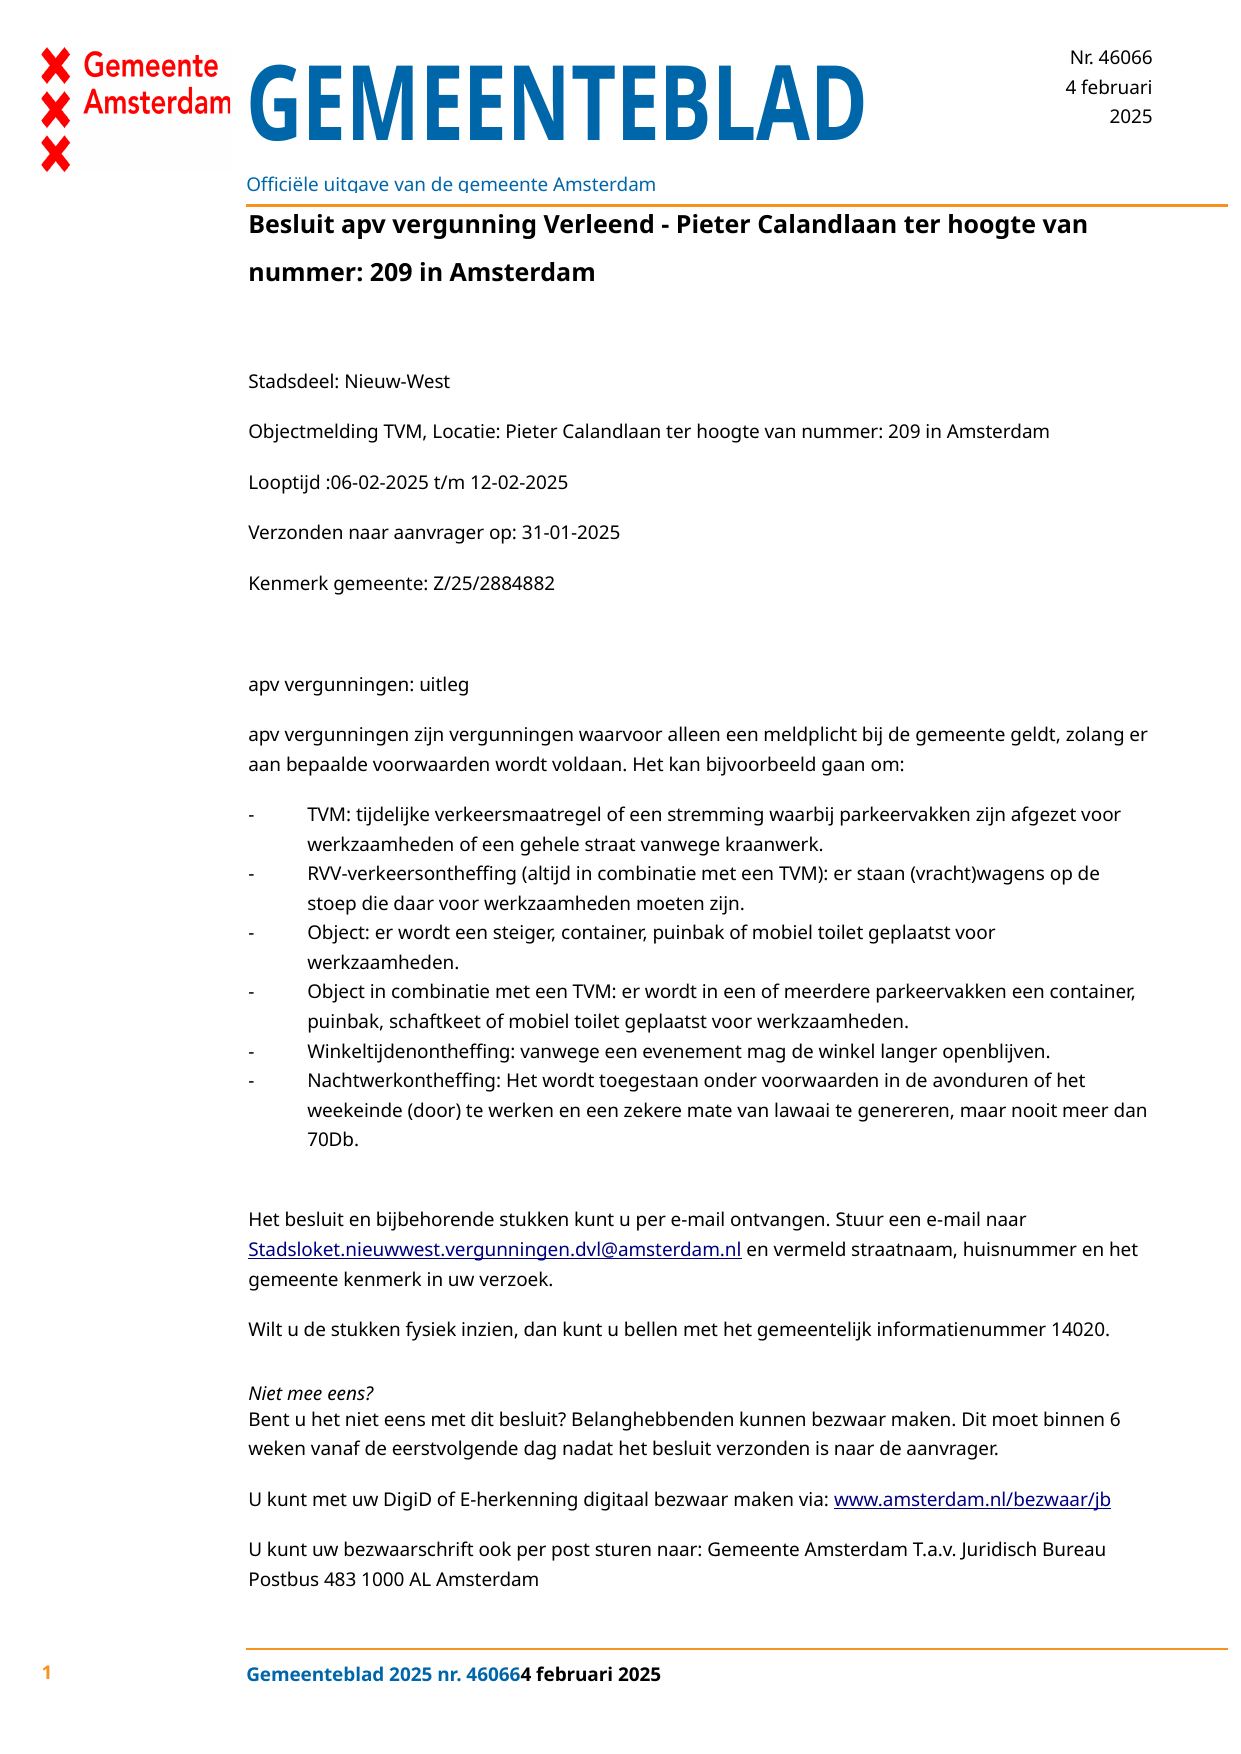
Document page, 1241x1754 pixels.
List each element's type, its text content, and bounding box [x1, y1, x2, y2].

list Nachtwerkontheffing: Het wordt toegestaan onder voorwaarden in de avonduren of het weekeinde (door) te werken en een zekere mate van lawaai te genereren, maar nooit meer dan 70Db. [248, 1067, 1152, 1152]
text Besluit apv vergunning Verleend - Pieter Calandlaan ter hoogte van nummer: 209 in Amsterdam [248, 207, 1152, 288]
text U kunt uw bezwaarschrift ook per post sturen naar: Gemeente Amsterdam T.a.v. Juridisch Bureau Postbus 483 1000 AL Amsterdam [248, 1536, 1152, 1592]
text Wilt u de stukken fysiek inzien, dan kunt u bellen met het gemeentelijk informatienummer 14020. [248, 1316, 1152, 1342]
list Object: er wordt een steiger, container, puinbak of mobiel toilet geplaatst voor werkzaamheden. [248, 919, 1152, 975]
text Kenmerk gemeente: Z/25/2884882 [248, 570, 1152, 596]
text Bent u het niet eens met dit besluit? Belanghebbenden kunnen bezwaar maken. Dit moet binnen 6 weken vanaf de eerstvolgende dag nadat het besluit verzonden is naar de aanvrager. [248, 1406, 1152, 1461]
text U kunt met uw DigiD of E-herkenning digitaal bezwaar maken via: www.amsterdam.nl/bezwaar/jb [248, 1486, 1152, 1512]
text Verzonden naar aanvrager op: 31-01-2025 [248, 519, 1152, 545]
list RVV-verkeersontheffing (altijd in combinatie met een TVM): er staan (vracht)wagens op de stoep die daar voor werkzaamheden moeten zijn. [248, 860, 1152, 916]
list Winkeltijdenontheffing: vanwege een evenement mag de winkel langer openblijven. [248, 1038, 1152, 1064]
text apv vergunningen zijn vergunningen waarvoor alleen een meldplicht bij de gemeente geldt, zolang er aan bepaalde voorwaarden wordt voldaan. Het kan bijvoorbeeld gaan om: [248, 721, 1152, 777]
list TVM: tijdelijke verkeersmaatregel of een stremming waarbij parkeervakken zijn afgezet voor werkzaamheden of een gehele straat vanwege kraanwerk. [248, 801, 1152, 857]
text apv vergunningen: uitleg [248, 671, 1152, 697]
text Niet mee eens? [248, 1380, 1152, 1406]
list Object in combinatie met een TVM: er wordt in een of meerdere parkeervakken een container, puinbak, schaftkeet of mobiel toilet geplaatst voor werkzaamheden. [248, 979, 1152, 1034]
text Het besluit en bijbehorende stukken kunt u per e-mail ontvangen. Stuur een e-mail naar Stadsloket.nieuwwest.vergunningen.dvl@amsterdam.nl en vermeld straatnaam, huisnummer en het gemeente kenmerk in uw verzoek. [248, 1207, 1152, 1292]
text Stadsdeel: Nieuw-West [248, 368, 1152, 394]
text Objectmelding TVM, Locatie: Pieter Calandlaan ter hoogte van nummer: 209 in Amsterdam [248, 419, 1152, 444]
text Looptijd :06-02-2025 t/m 12-02-2025 [248, 469, 1152, 495]
picture [41, 47, 231, 172]
